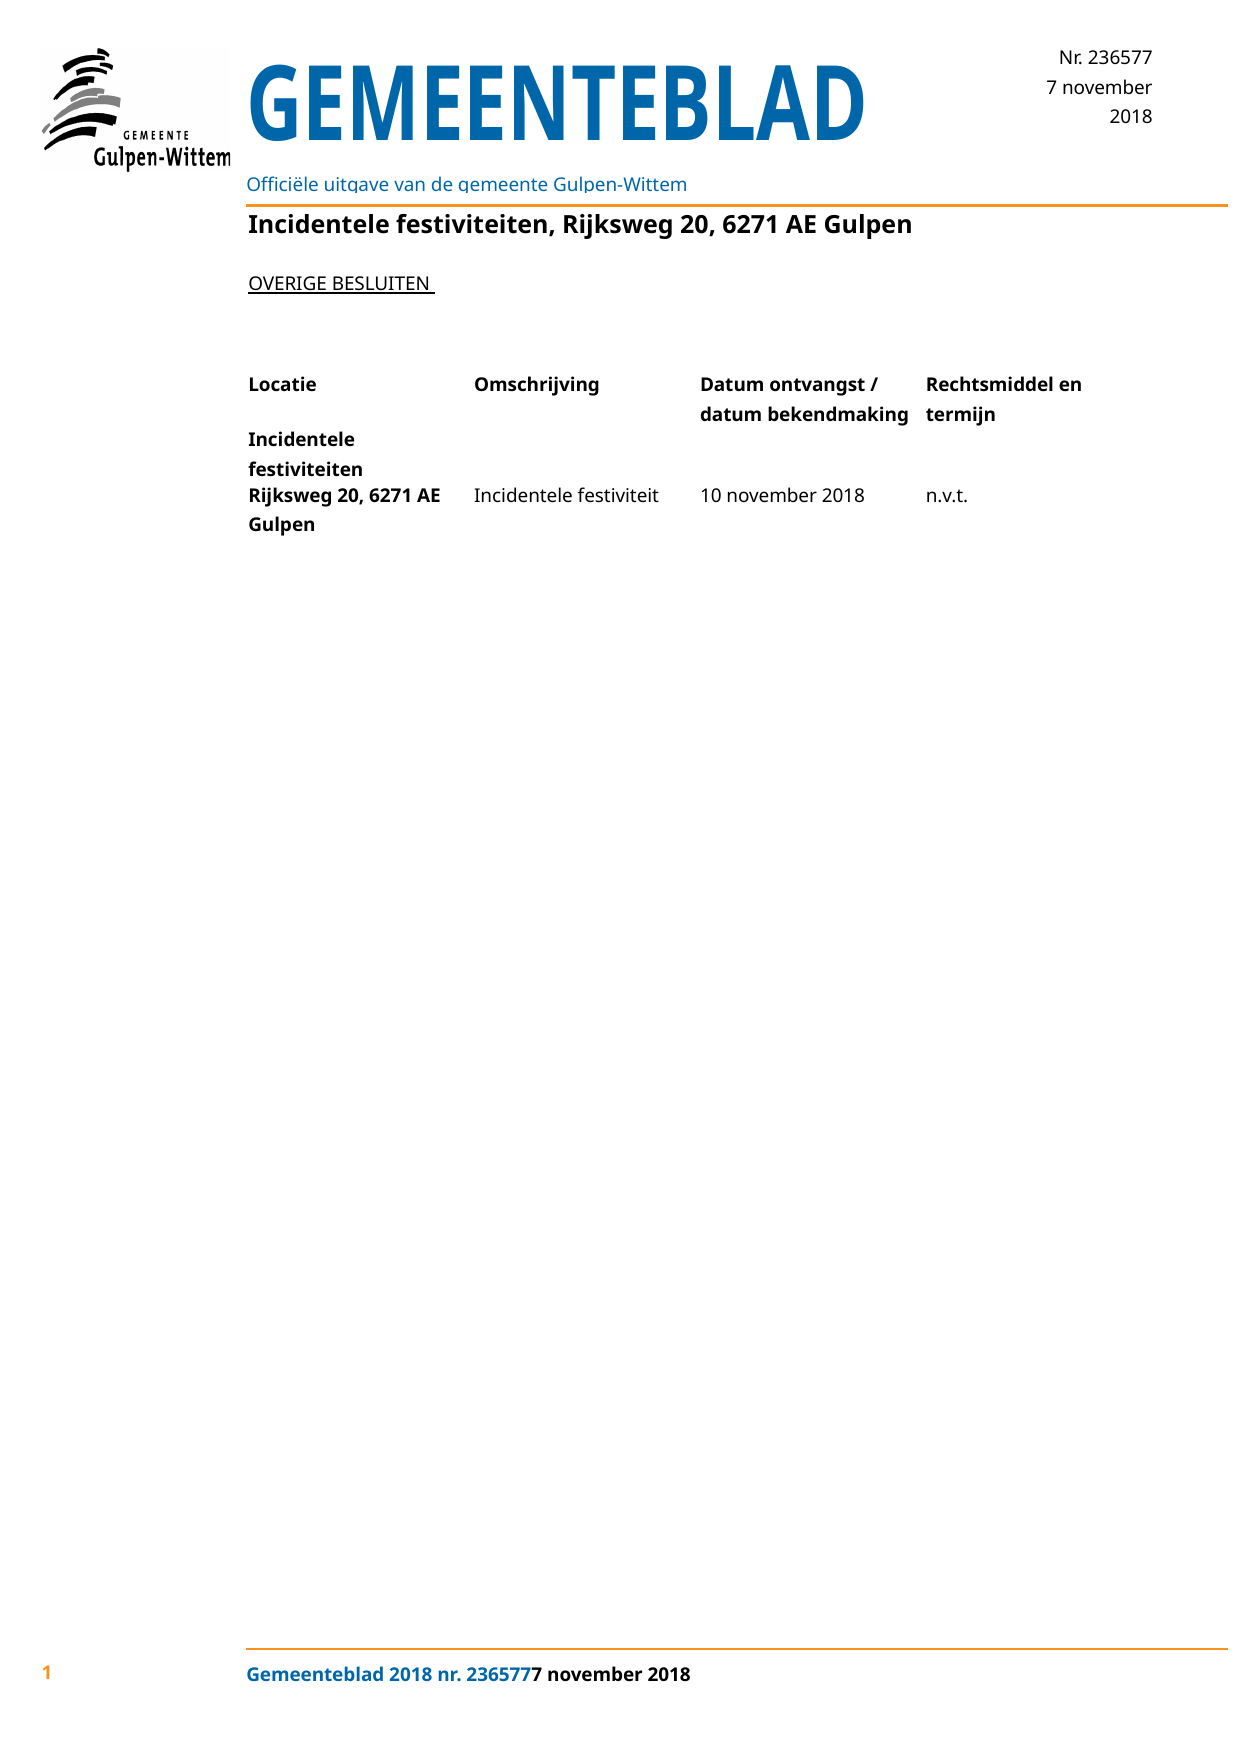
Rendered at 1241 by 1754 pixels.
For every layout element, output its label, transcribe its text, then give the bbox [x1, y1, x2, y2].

text OVERIGE BESLUITEN [248, 270, 1152, 296]
table_cell Rijksweg 20, 6271 AE Gulpen [248, 482, 474, 537]
table_header Rechtsmiddel en termijn [926, 371, 1152, 427]
table_cell n.v.t. [926, 482, 1152, 537]
picture [41, 47, 231, 172]
table_cell Incidentele festiviteiten [248, 427, 474, 482]
table_cell 10 november 2018 [700, 482, 926, 537]
table_header Locatie [248, 371, 474, 427]
table_cell [700, 427, 926, 482]
table_header Omschrijving [474, 371, 700, 427]
table_cell [926, 427, 1152, 482]
table_header Datum ontvangst / datum bekendmaking [700, 371, 926, 427]
text Incidentele festiviteiten, Rijksweg 20, 6271 AE Gulpen [248, 207, 1152, 241]
table_cell [474, 427, 700, 482]
table_cell Incidentele festiviteit [474, 482, 700, 537]
